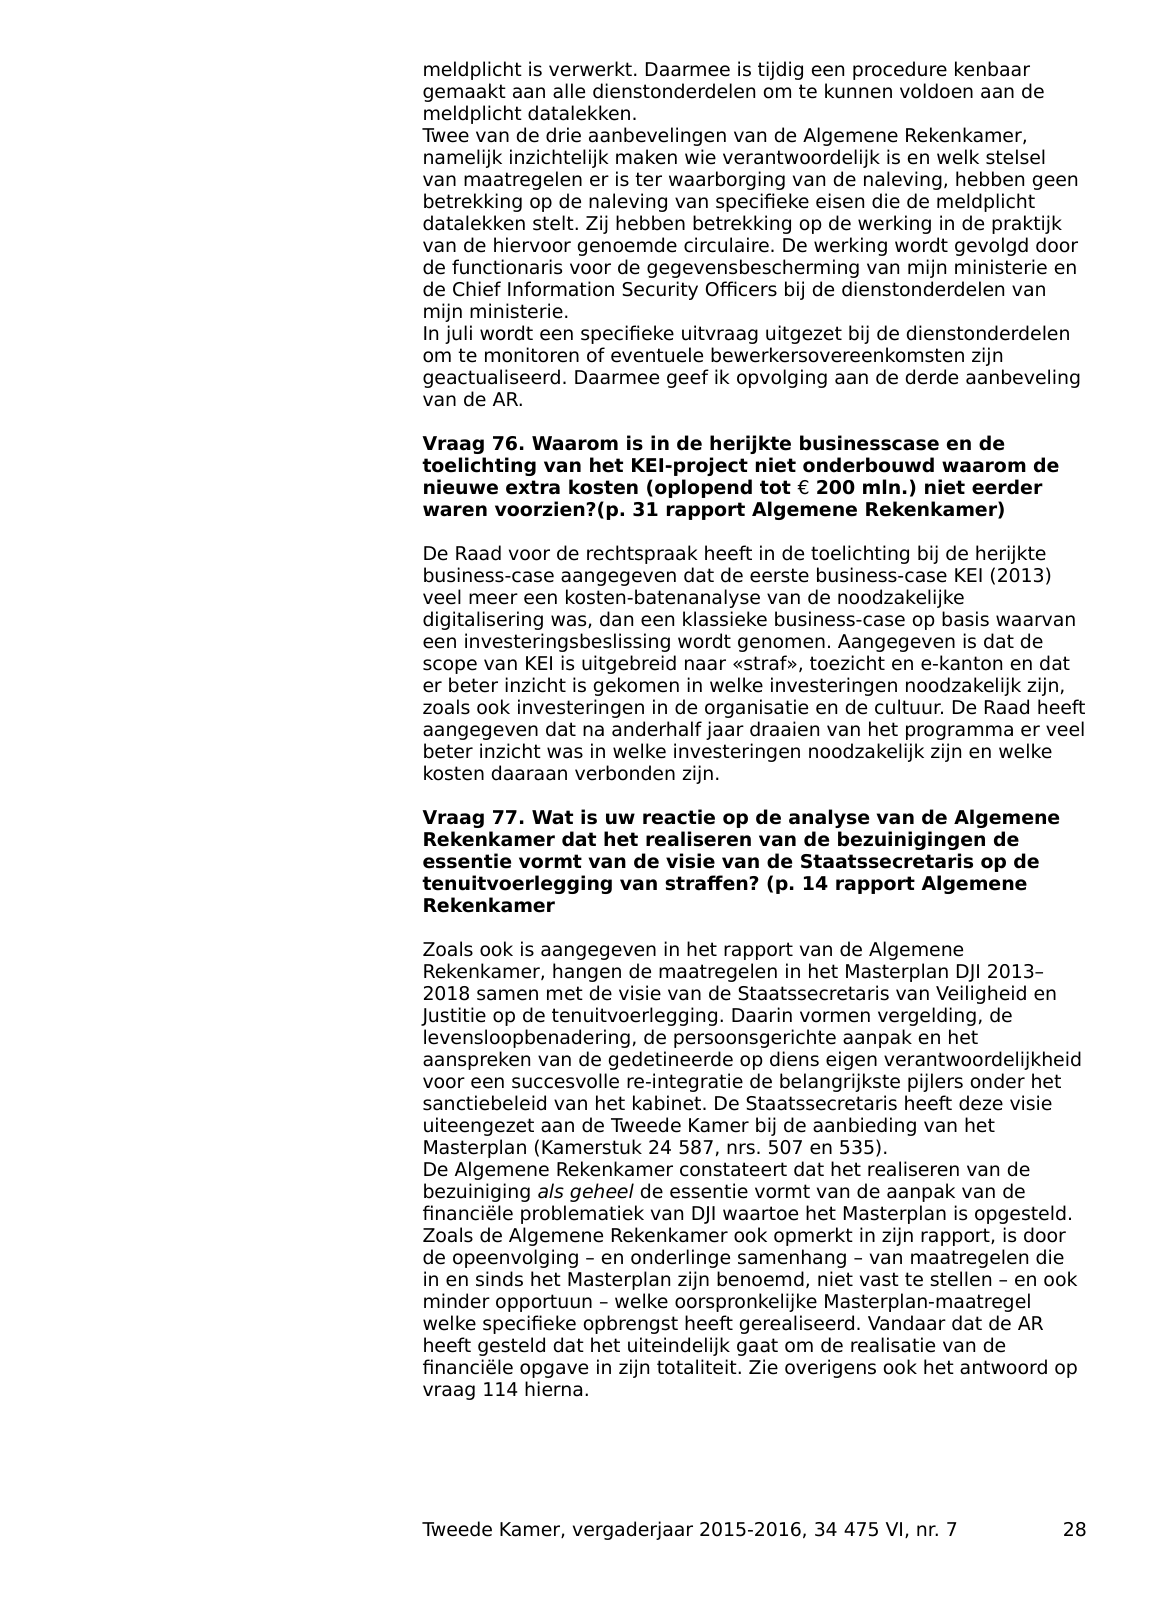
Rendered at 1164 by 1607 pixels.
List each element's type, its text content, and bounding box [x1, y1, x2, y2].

text De Raad voor de rechtspraak heeft in de toelichting bij de herijkte business-case aangegeven dat de eerste business-case KEI (2013) veel meer een kosten-batenanalyse van de noodzakelijke digitalisering was, dan een klassieke business-case op basis waarvan een investeringsbeslissing wordt genomen. Aangegeven is dat de scope van KEI is uitgebreid naar «straf», toezicht en e-kanton en dat er beter inzicht is gekomen in welke investeringen noodzakelijk zijn, zoals ook investeringen in de organisatie en de cultuur. De Raad heeft aangegeven dat na anderhalf jaar draaien van het programma er veel beter inzicht was in welke investeringen noodzakelijk zijn en welke kosten daaraan verbonden zijn. [422, 543, 1087, 785]
text Vraag 76. Waarom is in de herijkte businesscase en de toelichting van het KEI-project niet onderbouwd waarom de nieuwe extra kosten (oplopend tot € 200 mln.) niet eerder waren voorzien?(p. 31 rapport Algemene Rekenkamer) [422, 433, 1087, 521]
text Twee van de drie aanbevelingen van de Algemene Rekenkamer, namelijk inzichtelijk maken wie verantwoordelijk is en welk stelsel van maatregelen er is ter waarborging van de naleving, hebben geen betrekking op de naleving van specifieke eisen die de meldplicht datalekken stelt. Zij hebben betrekking op de werking in de praktijk van de hiervoor genoemde circulaire. De werking wordt gevolgd door de functionaris voor de gegevensbescherming van mijn ministerie en de Chief Information Security Officers bij de dienstonderdelen van mijn ministerie. [422, 125, 1087, 323]
text meldplicht is verwerkt. Daarmee is tijdig een procedure kenbaar gemaakt aan alle dienstonderdelen om te kunnen voldoen aan de meldplicht datalekken. [422, 59, 1087, 125]
text In juli wordt een specifieke uitvraag uitgezet bij de dienstonderdelen om te monitoren of eventuele bewerkersovereenkomsten zijn geactualiseerd. Daarmee geef ik opvolging aan de derde aanbeveling van de AR. [422, 323, 1087, 411]
text Zoals ook is aangegeven in het rapport van de Algemene Rekenkamer, hangen de maatregelen in het Masterplan DJI 2013–2018 samen met de visie van de Staatssecretaris van Veiligheid en Justitie op de tenuitvoerlegging. Daarin vormen vergelding, de levensloopbenadering, de persoonsgerichte aanpak en het aanspreken van de gedetineerde op diens eigen verantwoordelijkheid voor een succesvolle re-integratie de belangrijkste pijlers onder het sanctiebeleid van het kabinet. De Staatssecretaris heeft deze visie uiteengezet aan de Tweede Kamer bij de aanbieding van het Masterplan (Kamerstuk 24 587, nrs. 507 en 535). [422, 939, 1087, 1159]
text Vraag 77. Wat is uw reactie op de analyse van de Algemene Rekenkamer dat het realiseren van de bezuinigingen de essentie vormt van de visie van de Staatssecretaris op de tenuitvoerlegging van straffen? (p. 14 rapport Algemene Rekenkamer [422, 807, 1087, 917]
text De Algemene Rekenkamer constateert dat het realiseren van de bezuiniging als geheel de essentie vormt van de aanpak van de financiële problematiek van DJI waartoe het Masterplan is opgesteld. Zoals de Algemene Rekenkamer ook opmerkt in zijn rapport, is door de opeenvolging – en onderlinge samenhang – van maatregelen die in en sinds het Masterplan zijn benoemd, niet vast te stellen – en ook minder opportuun – welke oorspronkelijke Masterplan-maatregel welke specifieke opbrengst heeft gerealiseerd. Vandaar dat de AR heeft gesteld dat het uiteindelijk gaat om de realisatie van de financiële opgave in zijn totaliteit. Zie overigens ook het antwoord op vraag 114 hierna. [422, 1159, 1087, 1401]
